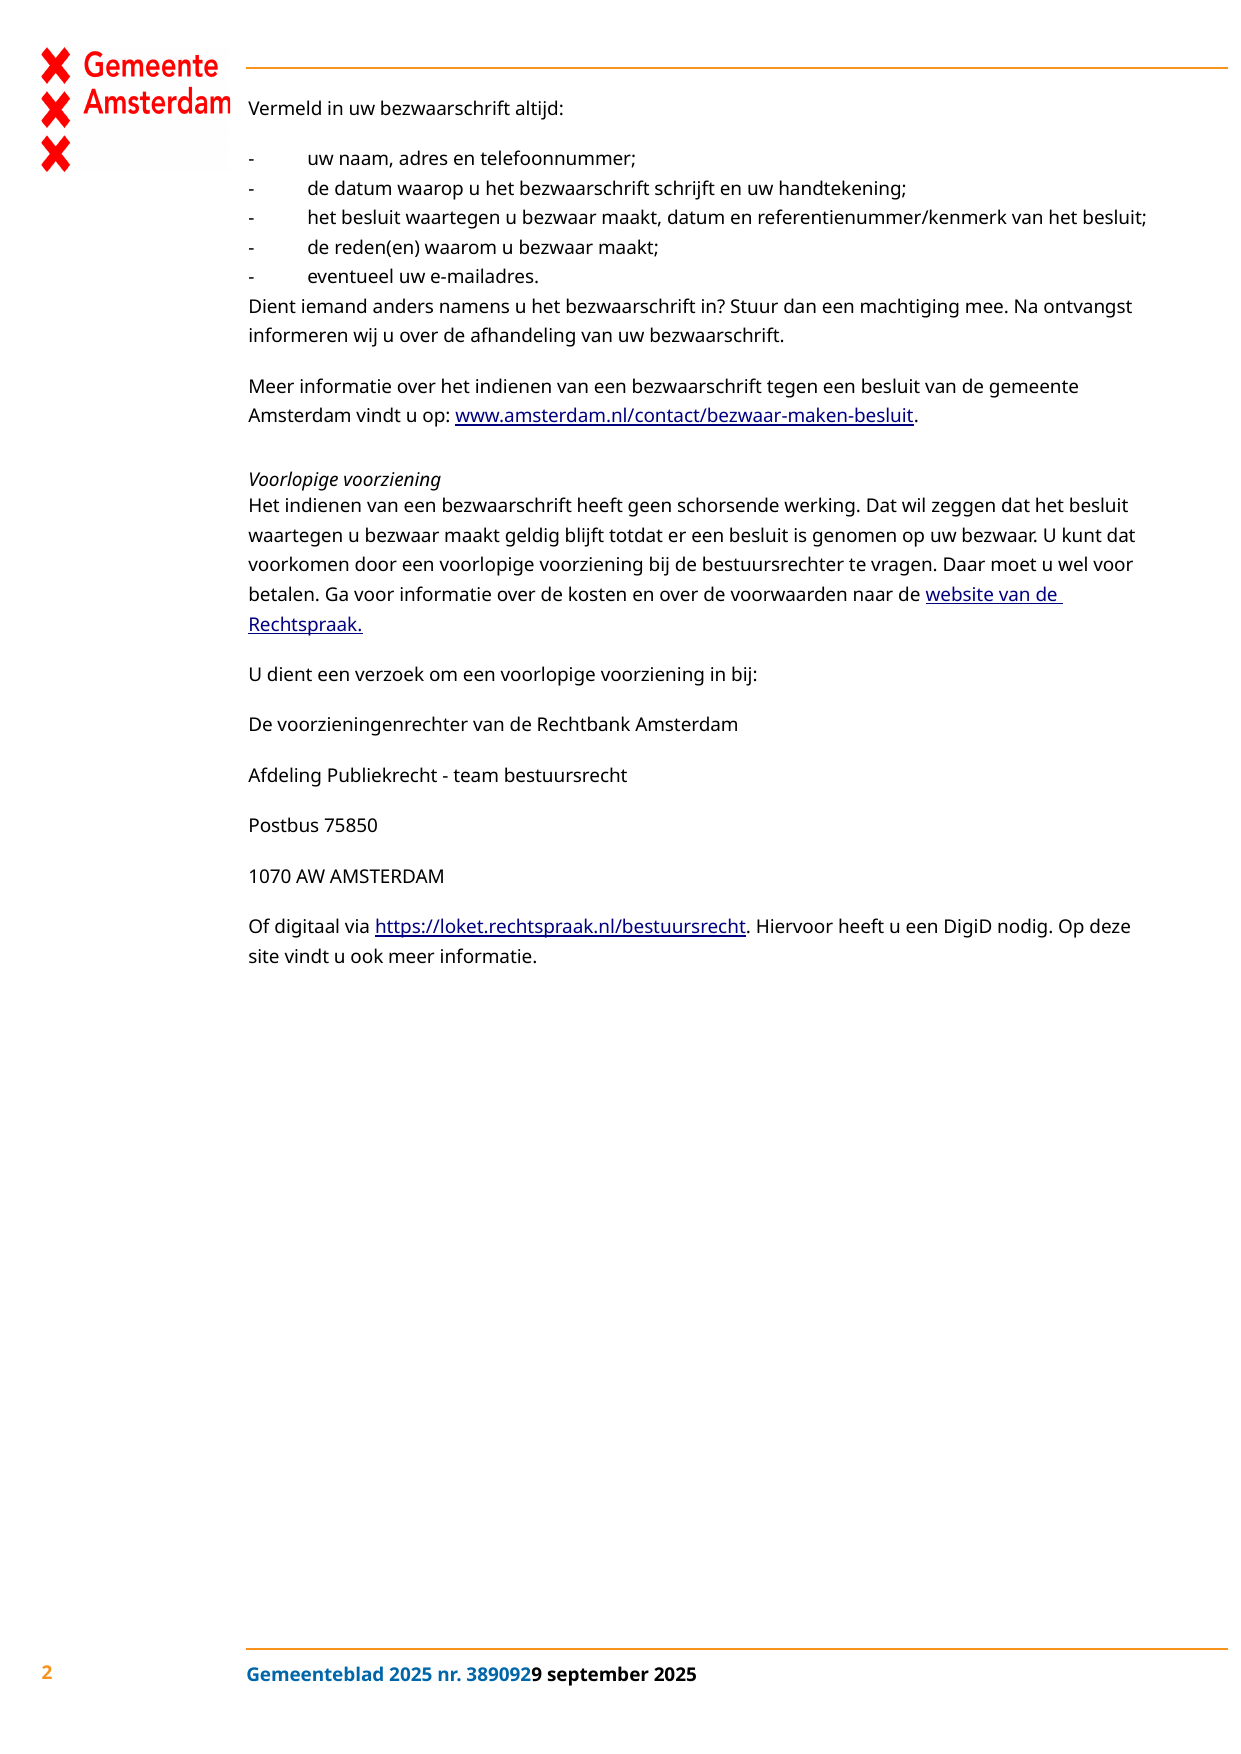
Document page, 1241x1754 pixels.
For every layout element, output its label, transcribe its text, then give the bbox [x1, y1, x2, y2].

text Voorlopige voorziening [248, 467, 1152, 492]
list de reden(en) waarom u bezwaar maakt; [248, 234, 1152, 260]
text Dient iemand anders namens u het bezwaarschrift in? Stuur dan een machtiging mee. Na ontvangst informeren wij u over de afhandeling van uw bezwaarschrift. [248, 293, 1152, 348]
text Of digitaal via https://loket.rechtspraak.nl/bestuursrecht. Hiervoor heeft u een DigiD nodig. Op deze site vindt u ook meer informatie. [248, 913, 1152, 968]
text Vermeld in uw bezwaarschrift altijd: [248, 95, 1152, 121]
text Het indienen van een bezwaarschrift heeft geen schorsende werking. Dat wil zeggen dat het besluit waartegen u bezwaar maakt geldig blijft totdat er een besluit is genomen op uw bezwaar. U kunt dat voorkomen door een voorlopige voorziening bij de bestuursrechter te vragen. Daar moet u wel voor betalen. Ga voor informatie over de kosten en over de voorwaarden naar de website van de Rechtspraak. [248, 492, 1152, 636]
text Afdeling Publiekrecht - team bestuursrecht [248, 762, 1152, 788]
text U dient een verzoek om een voorlopige voorziening in bij: [248, 661, 1152, 687]
text 1070 AW AMSTERDAM [248, 863, 1152, 888]
list het besluit waartegen u bezwaar maakt, datum en referentienummer/kenmerk van het besluit; [248, 204, 1152, 230]
list uw naam, adres en telefoonnummer; [248, 145, 1152, 171]
list de datum waarop u het bezwaarschrift schrijft en uw handtekening; [248, 175, 1152, 201]
text Postbus 75850 [248, 812, 1152, 838]
list eventueel uw e-mailadres. [248, 263, 1152, 289]
text Meer informatie over het indienen van een bezwaarschrift tegen een besluit van de gemeente Amsterdam vindt u op: www.amsterdam.nl/contact/bezwaar-maken-besluit. [248, 373, 1152, 428]
text De voorzieningenrechter van de Rechtbank Amsterdam [248, 712, 1152, 737]
picture [41, 47, 231, 172]
